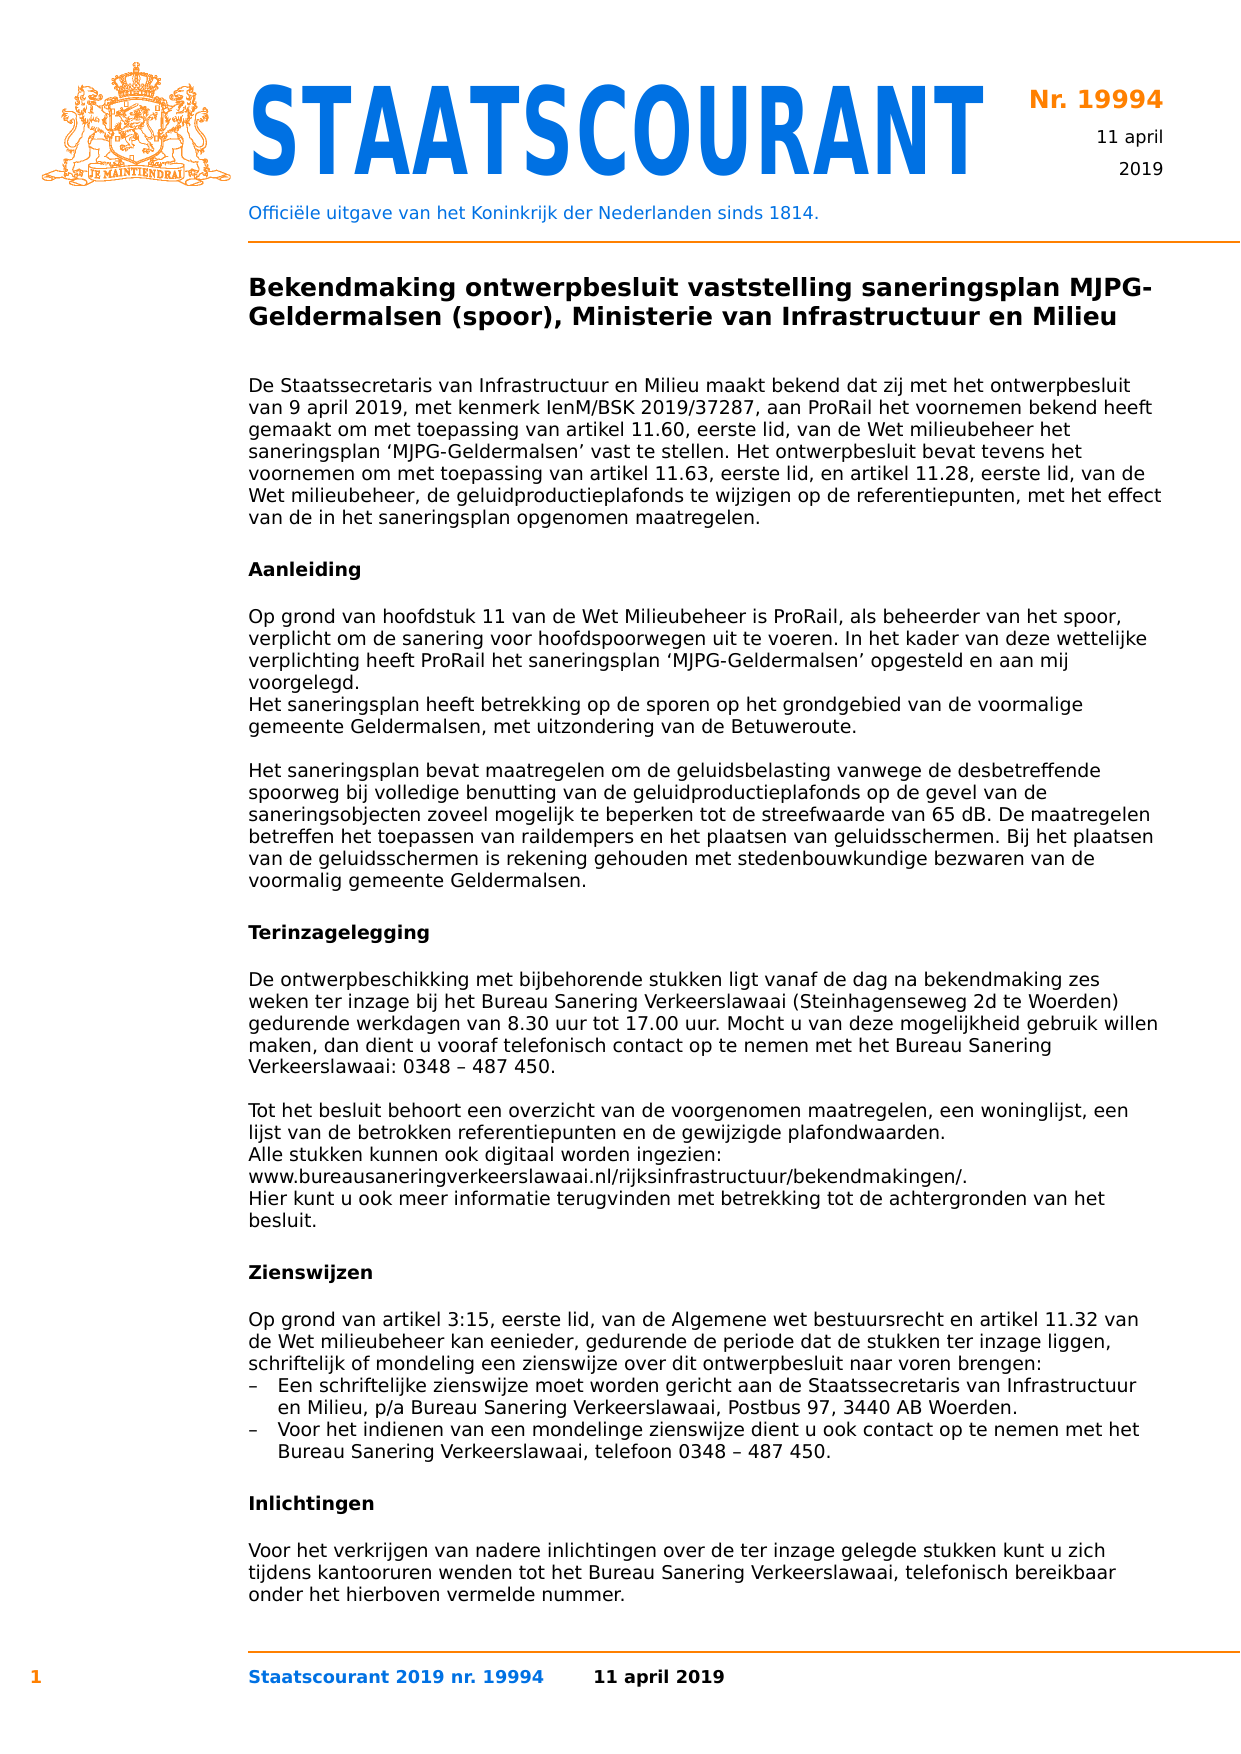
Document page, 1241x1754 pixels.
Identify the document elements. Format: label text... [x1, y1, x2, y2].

table_cell 2019 [998, 153, 1240, 203]
text Op grond van hoofdstuk 11 van de Wet Milieubeheer is ProRail, als beheerder van het spoor, verplicht om de sanering voor hoofdspoorwegen uit te voeren. In het kader van deze wettelijke verplichting heeft ProRail het saneringsplan ‘MJPG-Geldermalsen’ opgesteld en aan mij voorgelegd. [248, 606, 1163, 694]
subtitle Aanleiding [248, 559, 1163, 581]
text Op grond van artikel 3:15, eerste lid, van de Algemene wet bestuursrecht en artikel 11.32 van de Wet milieubeheer kan eenieder, gedurende de periode dat de stukken ter inzage liggen, schriftelijk of mondeling een zienswijze over dit ontwerpbesluit naar voren brengen: [248, 1309, 1163, 1375]
text Het saneringsplan bevat maatregelen om de geluidsbelasting vanwege de desbetreffende spoorweg bij volledige benutting van de geluidproductieplafonds op de gevel van de saneringsobjecten zoveel mogelijk te beperken tot de streefwaarde van 65 dB. De maatregelen betreffen het toepassen van raildempers en het plaatsen van geluidsschermen. Bij het plaatsen van de geluidsschermen is rekening gehouden met stedenbouwkundige bezwaren van de voormalig gemeente Geldermalsen. [248, 760, 1163, 892]
table_header STAATSCOURANT [248, 62, 998, 203]
text De ontwerpbeschikking met bijbehorende stukken ligt vanaf de dag na bekendmaking zes weken ter inzage bij het Bureau Sanering Verkeerslawaai (Steinhagenseweg 2d te Woerden) gedurende werkdagen van 8.30 uur tot 17.00 uur. Mocht u van deze mogelijkheid gebruik willen maken, dan dient u vooraf telefonisch contact op te nemen met het Bureau Sanering Verkeerslawaai: 0348 – 487 450. [248, 968, 1163, 1078]
subtitle Terinzagelegging [248, 922, 1163, 943]
text – Een schriftelijke zienswijze moet worden gericht aan de Staatssecretaris van Infrastructuur en Milieu, p/a Bureau Sanering Verkeerslawaai, Postbus 97, 3440 AB Woerden. [248, 1375, 1163, 1419]
table_cell Officiële uitgave van het Koninkrijk der Nederlanden sinds 1814. [248, 203, 1240, 241]
text De Staatssecretaris van Infrastructuur en Milieu maakt bekend dat zij met het ontwerpbesluit van 9 april 2019, met kenmerk IenM/BSK 2019/37287, aan ProRail het voornemen bekend heeft gemaakt om met toepassing van artikel 11.60, eerste lid, van de Wet milieubeheer het saneringsplan ‘MJPG-Geldermalsen’ vast te stellen. Het ontwerpbesluit bevat tevens het voornemen om met toepassing van artikel 11.63, eerste lid, en artikel 11.28, eerste lid, van de Wet milieubeheer, de geluidproductieplafonds te wijzigen op de referentiepunten, met het effect van de in het saneringsplan opgenomen maatregelen. [248, 375, 1163, 529]
text Voor het verkrijgen van nadere inlichtingen over de ter inzage gelegde stukken kunt u zich tijdens kantooruren wenden tot het Bureau Sanering Verkeerslawaai, telefonisch bereikbaar onder het hierboven vermelde nummer. [248, 1540, 1163, 1606]
text Alle stukken kunnen ook digitaal worden ingezien: [248, 1144, 1163, 1166]
text – Voor het indienen van een mondelinge zienswijze dient u ook contact op te nemen met het Bureau Sanering Verkeerslawaai, telefoon 0348 – 487 450. [248, 1419, 1163, 1463]
subtitle Bekendmaking ontwerpbesluit vaststelling saneringsplan MJPG-Geldermalsen (spoor), Ministerie van Infrastructuur en Milieu [248, 273, 1163, 331]
subtitle Inlichtingen [248, 1493, 1163, 1515]
picture [41, 62, 231, 186]
text Het saneringsplan heeft betrekking op de sporen op het grondgebied van de voormalige gemeente Geldermalsen, met uitzondering van de Betuweroute. [248, 694, 1163, 738]
table_header [25, 62, 248, 241]
text Hier kunt u ook meer informatie terugvinden met betrekking tot de achtergronden van het besluit. [248, 1188, 1163, 1232]
table_cell 11 april [998, 121, 1240, 153]
subtitle Zienswijzen [248, 1262, 1163, 1284]
text Tot het besluit behoort een overzicht van de voorgenomen maatregelen, een woninglijst, een lijst van de betrokken referentiepunten en de gewijzigde plafondwaarden. [248, 1100, 1163, 1144]
table_header Nr. 19994 [998, 62, 1240, 121]
text www.bureausaneringverkeerslawaai.nl/rijksinfrastructuur/bekendmakingen/. [248, 1166, 1163, 1188]
